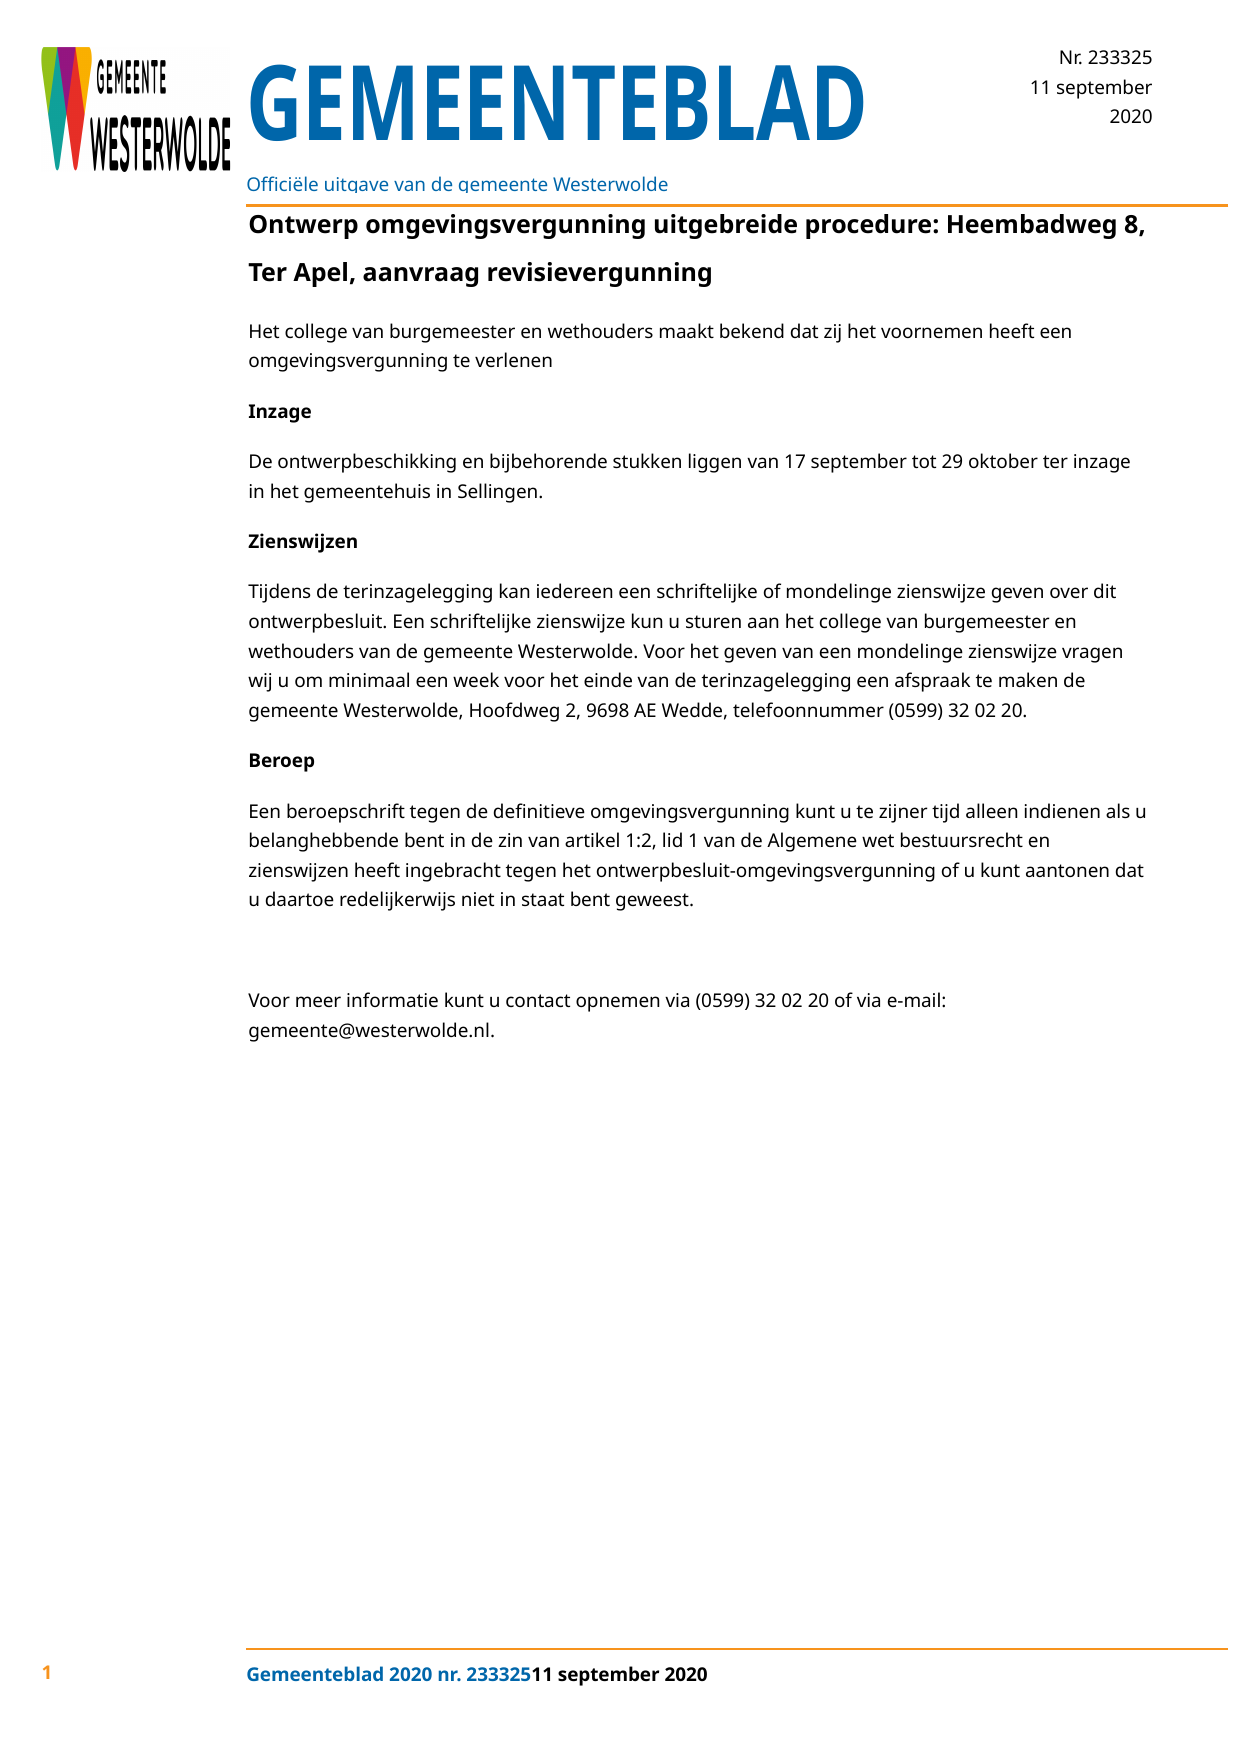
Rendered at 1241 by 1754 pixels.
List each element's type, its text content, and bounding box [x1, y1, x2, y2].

text Ontwerp omgevingsvergunning uitgebreide procedure: Heembadweg 8, Ter Apel, aanvraag revisievergunning [248, 207, 1152, 288]
text Zienswijzen [248, 528, 1152, 554]
text Inzage [248, 398, 1152, 424]
picture [41, 47, 231, 172]
text Beroep [248, 747, 1152, 773]
text Een beroepschrift tegen de definitieve omgevingsvergunning kunt u te zijner tijd alleen indienen als u belanghebbende bent in de zin van artikel 1:2, lid 1 van de Algemene wet bestuursrecht en zienswijzen heeft ingebracht tegen het ontwerpbesluit-omgevingsvergunning of u kunt aantonen dat u daartoe redelijkerwijs niet in staat bent geweest. [248, 798, 1152, 912]
text Tijdens de terinzagelegging kan iedereen een schriftelijke of mondelinge zienswijze geven over dit ontwerpbesluit. Een schriftelijke zienswijze kun u sturen aan het college van burgemeester en wethouders van de gemeente Westerwolde. Voor het geven van een mondelinge zienswijze vragen wij u om minimaal een week voor het einde van de terinzagelegging een afspraak te maken de gemeente Westerwolde, Hoofdweg 2, 9698 AE Wedde, telefoonnummer (0599) 32 02 20. [248, 579, 1152, 723]
text De ontwerpbeschikking en bijbehorende stukken liggen van 17 september tot 29 oktober ter inzage in het gemeentehuis in Sellingen. [248, 448, 1152, 504]
text Voor meer informatie kunt u contact opnemen via (0599) 32 02 20 of via e-mail: gemeente@westerwolde.nl. [248, 987, 1152, 1043]
text Het college van burgemeester en wethouders maakt bekend dat zij het voornemen heeft een omgevingsvergunning te verlenen [248, 318, 1152, 373]
